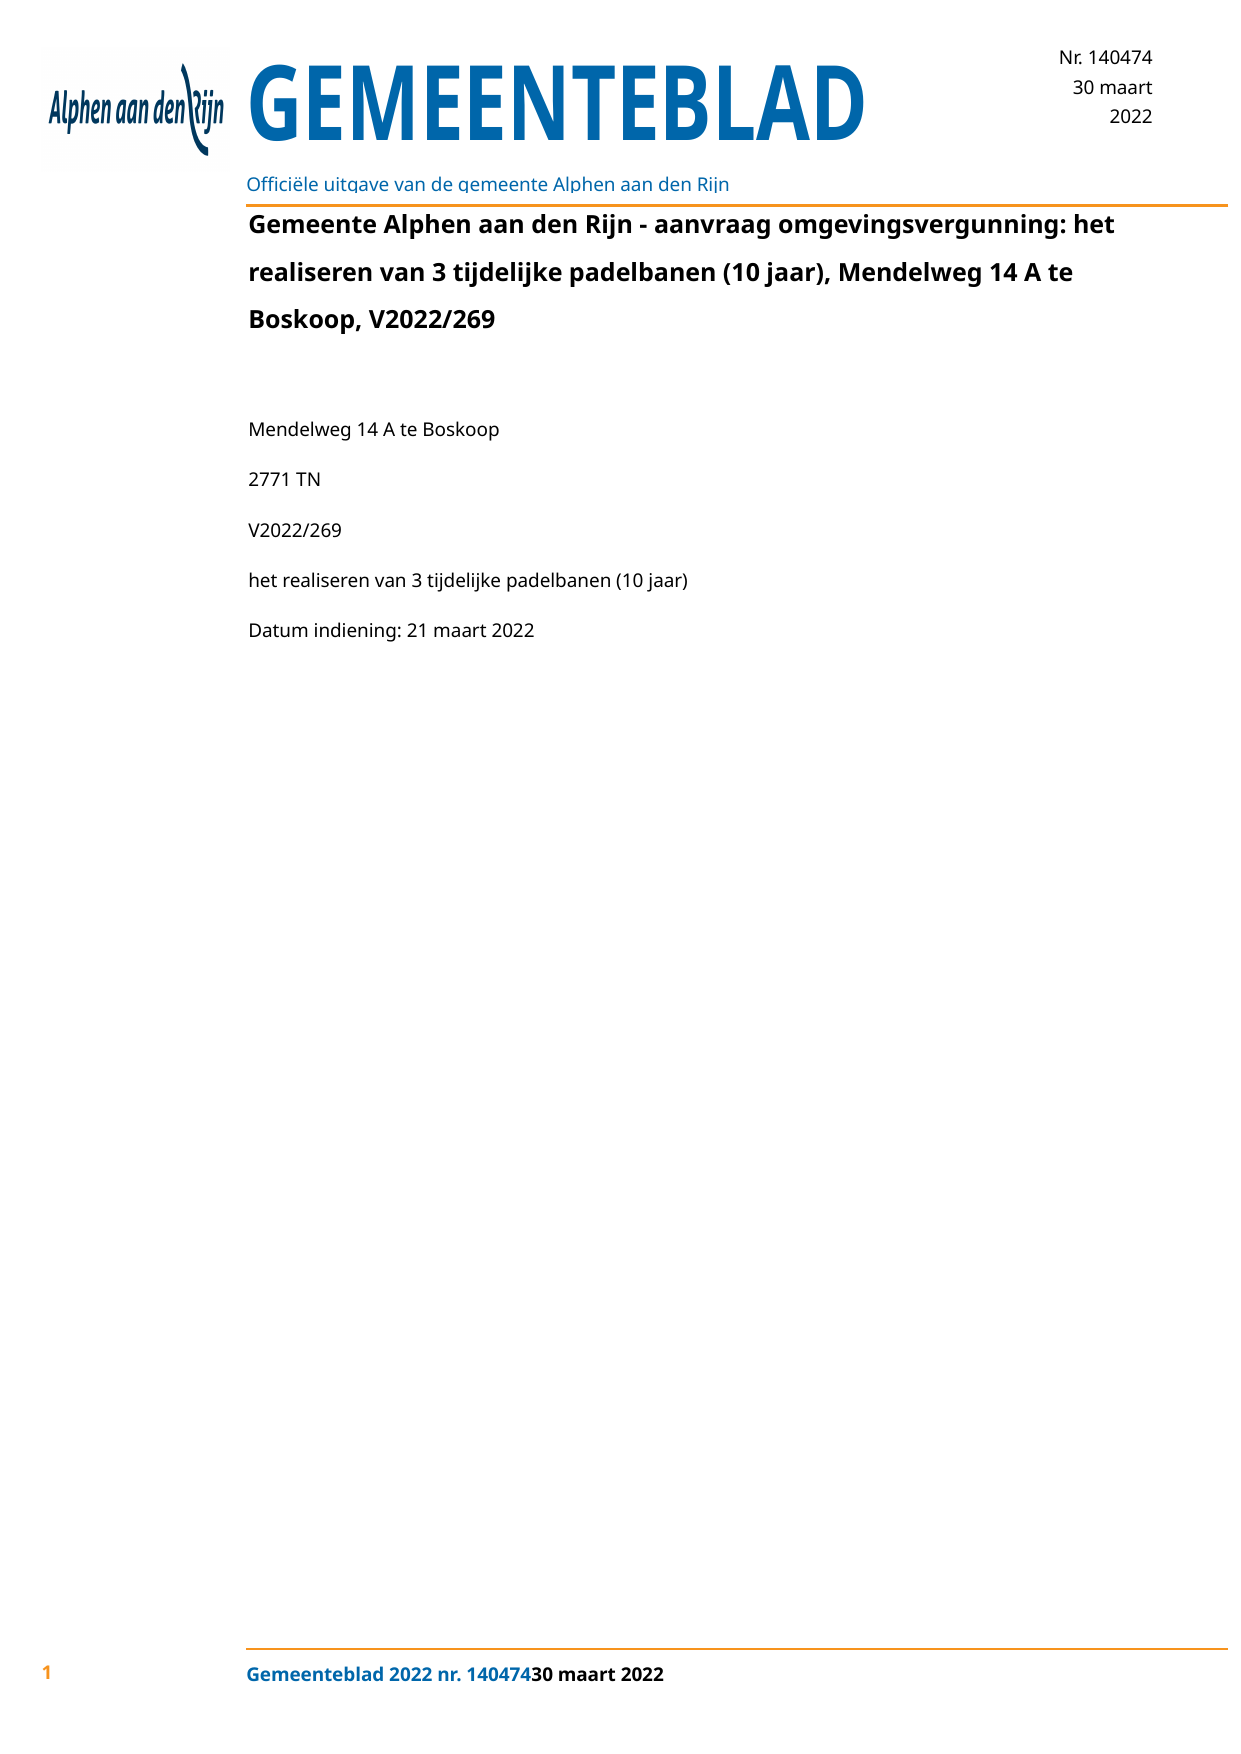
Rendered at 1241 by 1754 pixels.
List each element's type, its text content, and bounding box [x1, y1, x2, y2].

picture [41, 47, 231, 172]
text het realiseren van 3 tijdelijke padelbanen (10 jaar) [248, 567, 1152, 593]
text V2022/269 [248, 517, 1152, 542]
text Gemeente Alphen aan den Rijn - aanvraag omgevingsvergunning: het realiseren van 3 tijdelijke padelbanen (10 jaar), Mendelweg 14 A te Boskoop, V2022/269 [248, 207, 1152, 336]
text Datum indiening: 21 maart 2022 [248, 618, 1152, 643]
text 2771 TN [248, 466, 1152, 492]
text Mendelweg 14 A te Boskoop [248, 416, 1152, 442]
